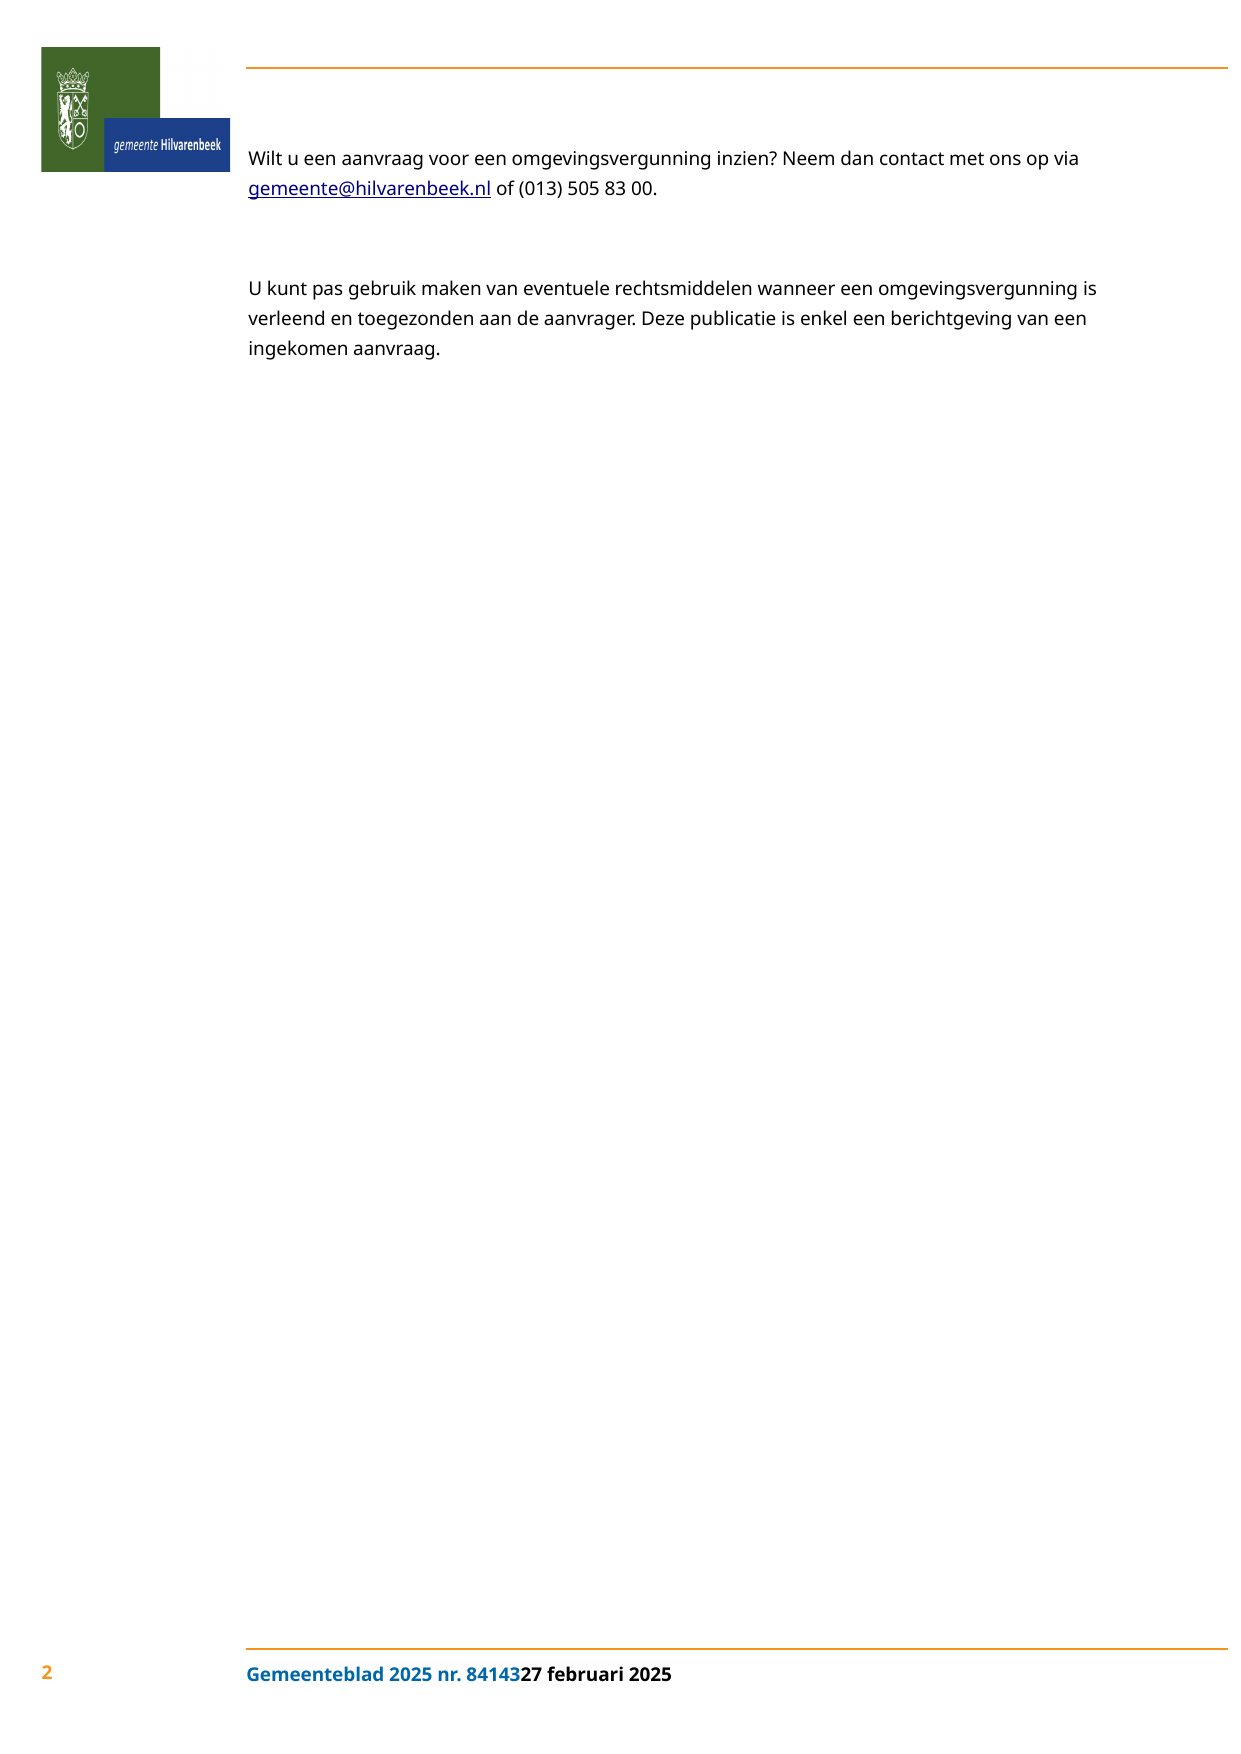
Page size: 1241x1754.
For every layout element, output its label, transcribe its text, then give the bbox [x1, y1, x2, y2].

picture [41, 47, 231, 172]
text U kunt pas gebruik maken van eventuele rechtsmiddelen wanneer een omgevingsvergunning is verleend en toegezonden aan de aanvrager. Deze publicatie is enkel een berichtgeving van een ingekomen aanvraag. [248, 276, 1152, 361]
text Wilt u een aanvraag voor een omgevingsvergunning inzien? Neem dan contact met ons op via gemeente@hilvarenbeek.nl of (013) 505 83 00. [248, 145, 1152, 201]
